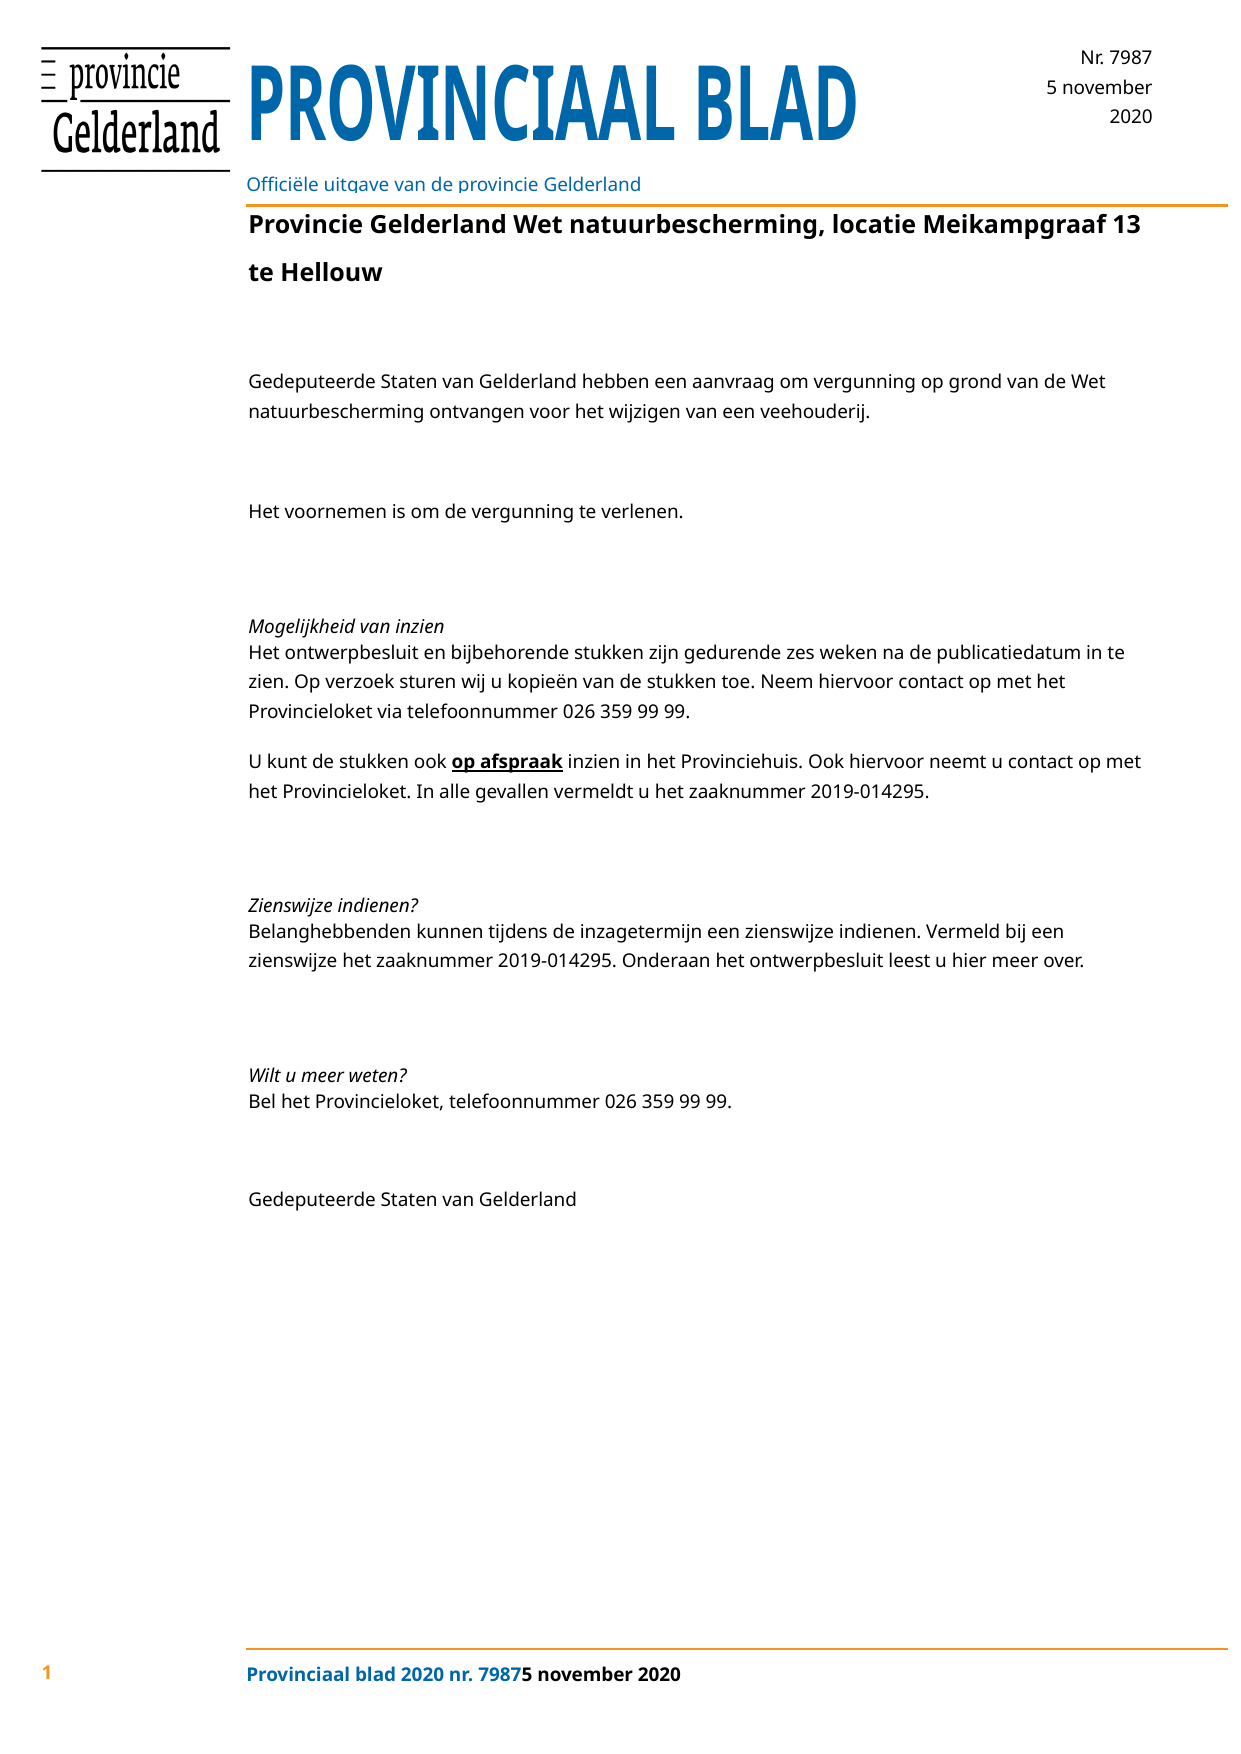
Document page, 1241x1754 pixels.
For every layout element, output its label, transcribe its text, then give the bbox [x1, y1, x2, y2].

text Zienswijze indienen? [248, 892, 1152, 918]
text U kunt de stukken ook op afspraak inzien in het Provinciehuis. Ook hiervoor neemt u contact op met het Provincieloket. In alle gevallen vermeldt u het zaaknummer 2019-014295. [248, 748, 1152, 804]
text Gedeputeerde Staten van Gelderland [248, 1186, 1152, 1212]
text Wilt u meer weten? [248, 1062, 1152, 1088]
text Het ontwerpbesluit en bijbehorende stukken zijn gedurende zes weken na de publicatiedatum in te zien. Op verzoek sturen wij u kopieën van de stukken toe. Neem hiervoor contact op met het Provincieloket via telefoonnummer 026 359 99 99. [248, 639, 1152, 724]
picture [41, 47, 231, 172]
text Bel het Provincieloket, telefoonnummer 026 359 99 99. [248, 1088, 1152, 1113]
text Gedeputeerde Staten van Gelderland hebben een aanvraag om vergunning op grond van de Wet natuurbescherming ontvangen voor het wijzigen van een veehouderij. [248, 368, 1152, 424]
text Het voornemen is om de vergunning te verlenen. [248, 499, 1152, 524]
text Belanghebbenden kunnen tijdens de inzagetermijn een zienswijze indienen. Vermeld bij een zienswijze het zaaknummer 2019-014295. Onderaan het ontwerpbesluit leest u hier meer over. [248, 918, 1152, 973]
text Provincie Gelderland Wet natuurbescherming, locatie Meikampgraaf 13 te Hellouw [248, 207, 1152, 288]
text Mogelijkheid van inzien [248, 613, 1152, 639]
